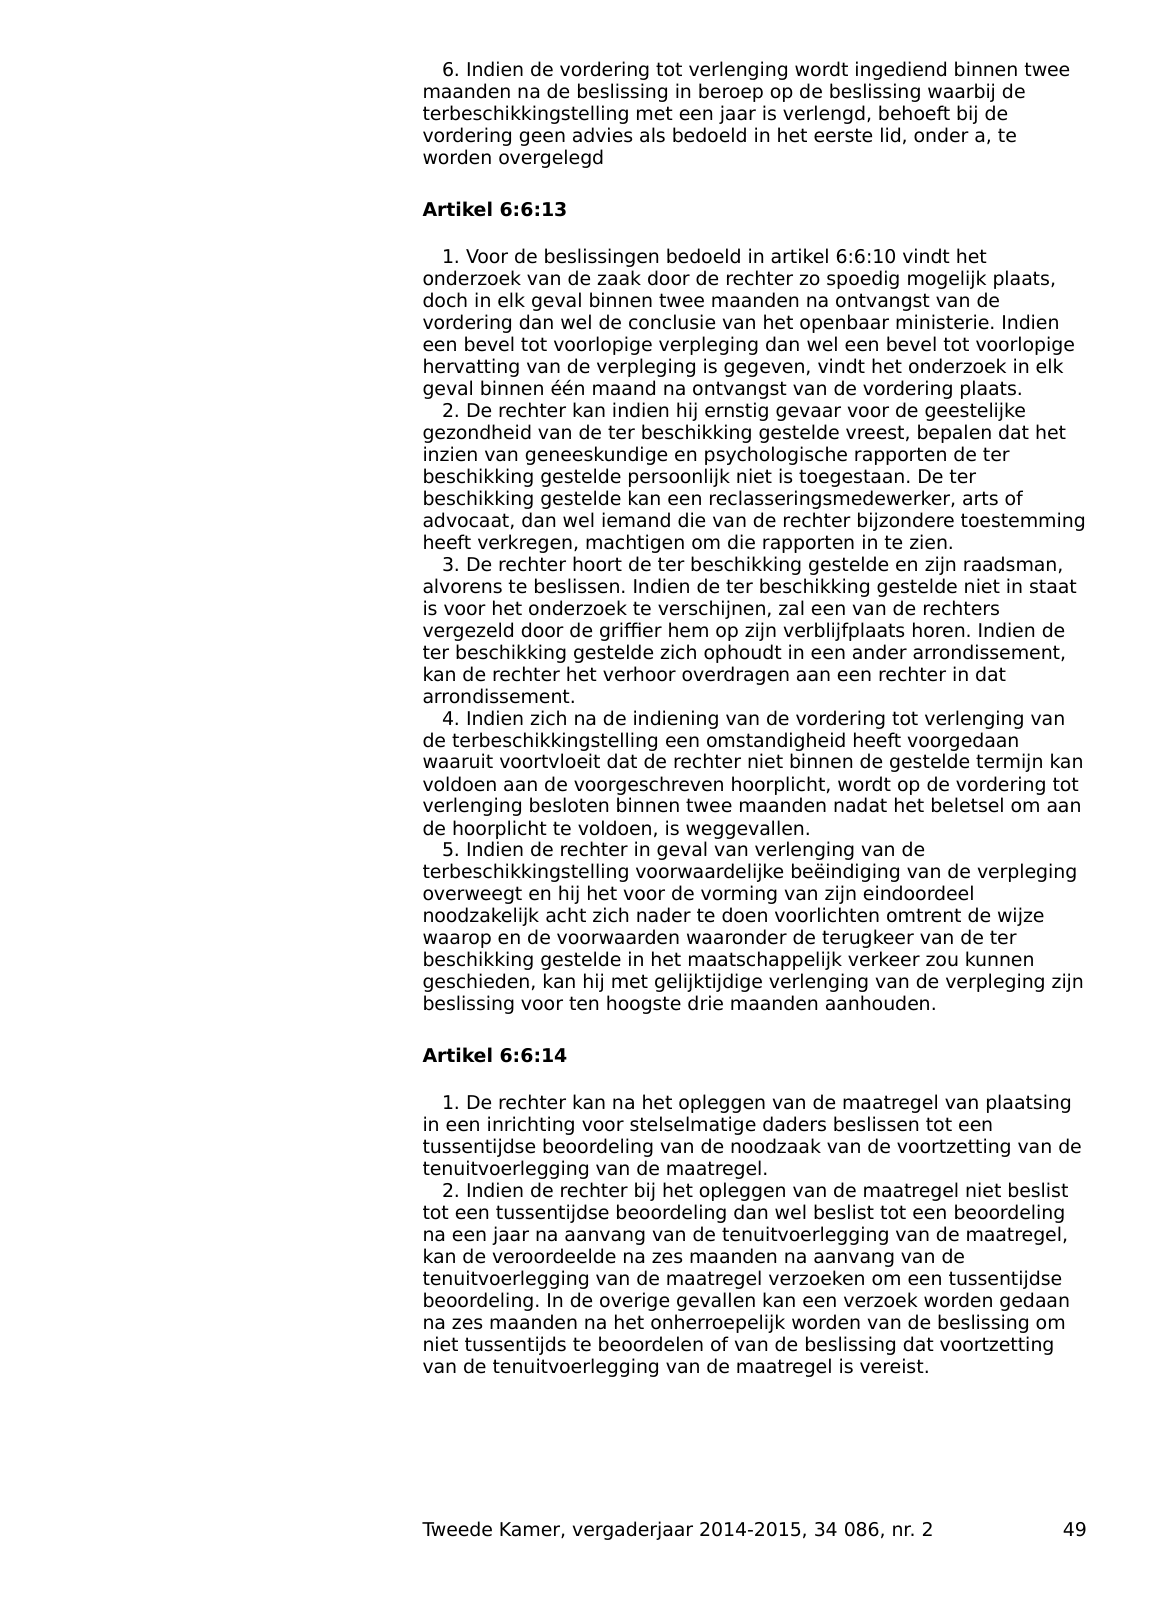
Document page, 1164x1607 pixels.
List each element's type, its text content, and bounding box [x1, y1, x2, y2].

text 6. Indien de vordering tot verlenging wordt ingediend binnen twee maanden na de beslissing in beroep op de beslissing waarbij de terbeschikkingstelling met een jaar is verlengd, behoeft bij de vordering geen advies als bedoeld in het eerste lid, onder a, te worden overgelegd [422, 59, 1087, 169]
subtitle Artikel 6:6:13 [422, 199, 1087, 221]
text 3. De rechter hoort de ter beschikking gestelde en zijn raadsman, alvorens te beslissen. Indien de ter beschikking gestelde niet in staat is voor het onderzoek te verschijnen, zal een van de rechters vergezeld door de griffier hem op zijn verblijfplaats horen. Indien de ter beschikking gestelde zich ophoudt in een ander arrondissement, kan de rechter het verhoor overdragen aan een rechter in dat arrondissement. [422, 554, 1087, 707]
text 5. Indien de rechter in geval van verlenging van de terbeschikkingstelling voorwaardelijke beëindiging van de verpleging overweegt en hij het voor de vorming van zijn eindoordeel noodzakelijk acht zich nader te doen voorlichten omtrent de wijze waarop en de voorwaarden waaronder de terugkeer van de ter beschikking gestelde in het maatschappelijk verkeer zou kunnen geschieden, kan hij met gelijktijdige verlenging van de verpleging zijn beslissing voor ten hoogste drie maanden aanhouden. [422, 839, 1087, 1015]
subtitle Artikel 6:6:14 [422, 1045, 1087, 1067]
text 1. De rechter kan na het opleggen van de maatregel van plaatsing in een inrichting voor stelselmatige daders beslissen tot een tussentijdse beoordeling van de noodzaak van de voortzetting van de tenuitvoerlegging van de maatregel. [422, 1092, 1087, 1180]
text 2. Indien de rechter bij het opleggen van de maatregel niet beslist tot een tussentijdse beoordeling dan wel beslist tot een beoordeling na een jaar na aanvang van de tenuitvoerlegging van de maatregel, kan de veroordeelde na zes maanden na aanvang van de tenuitvoerlegging van de maatregel verzoeken om een tussentijdse beoordeling. In de overige gevallen kan een verzoek worden gedaan na zes maanden na het onherroepelijk worden van de beslissing om niet tussentijds te beoordelen of van de beslissing dat voortzetting van de tenuitvoerlegging van de maatregel is vereist. [422, 1180, 1087, 1378]
text 4. Indien zich na de indiening van de vordering tot verlenging van de terbeschikkingstelling een omstandigheid heeft voorgedaan waaruit voortvloeit dat de rechter niet binnen de gestelde termijn kan voldoen aan de voorgeschreven hoorplicht, wordt op de vordering tot verlenging besloten binnen twee maanden nadat het beletsel om aan de hoorplicht te voldoen, is weggevallen. [422, 707, 1087, 839]
text 2. De rechter kan indien hij ernstig gevaar voor de geestelijke gezondheid van de ter beschikking gestelde vreest, bepalen dat het inzien van geneeskundige en psychologische rapporten de ter beschikking gestelde persoonlijk niet is toegestaan. De ter beschikking gestelde kan een reclasseringsmedewerker, arts of advocaat, dan wel iemand die van de rechter bijzondere toestemming heeft verkregen, machtigen om die rapporten in te zien. [422, 400, 1087, 554]
text 1. Voor de beslissingen bedoeld in artikel 6:6:10 vindt het onderzoek van de zaak door de rechter zo spoedig mogelijk plaats, doch in elk geval binnen twee maanden na ontvangst van de vordering dan wel de conclusie van het openbaar ministerie. Indien een bevel tot voorlopige verpleging dan wel een bevel tot voorlopige hervatting van de verpleging is gegeven, vindt het onderzoek in elk geval binnen één maand na ontvangst van de vordering plaats. [422, 246, 1087, 400]
